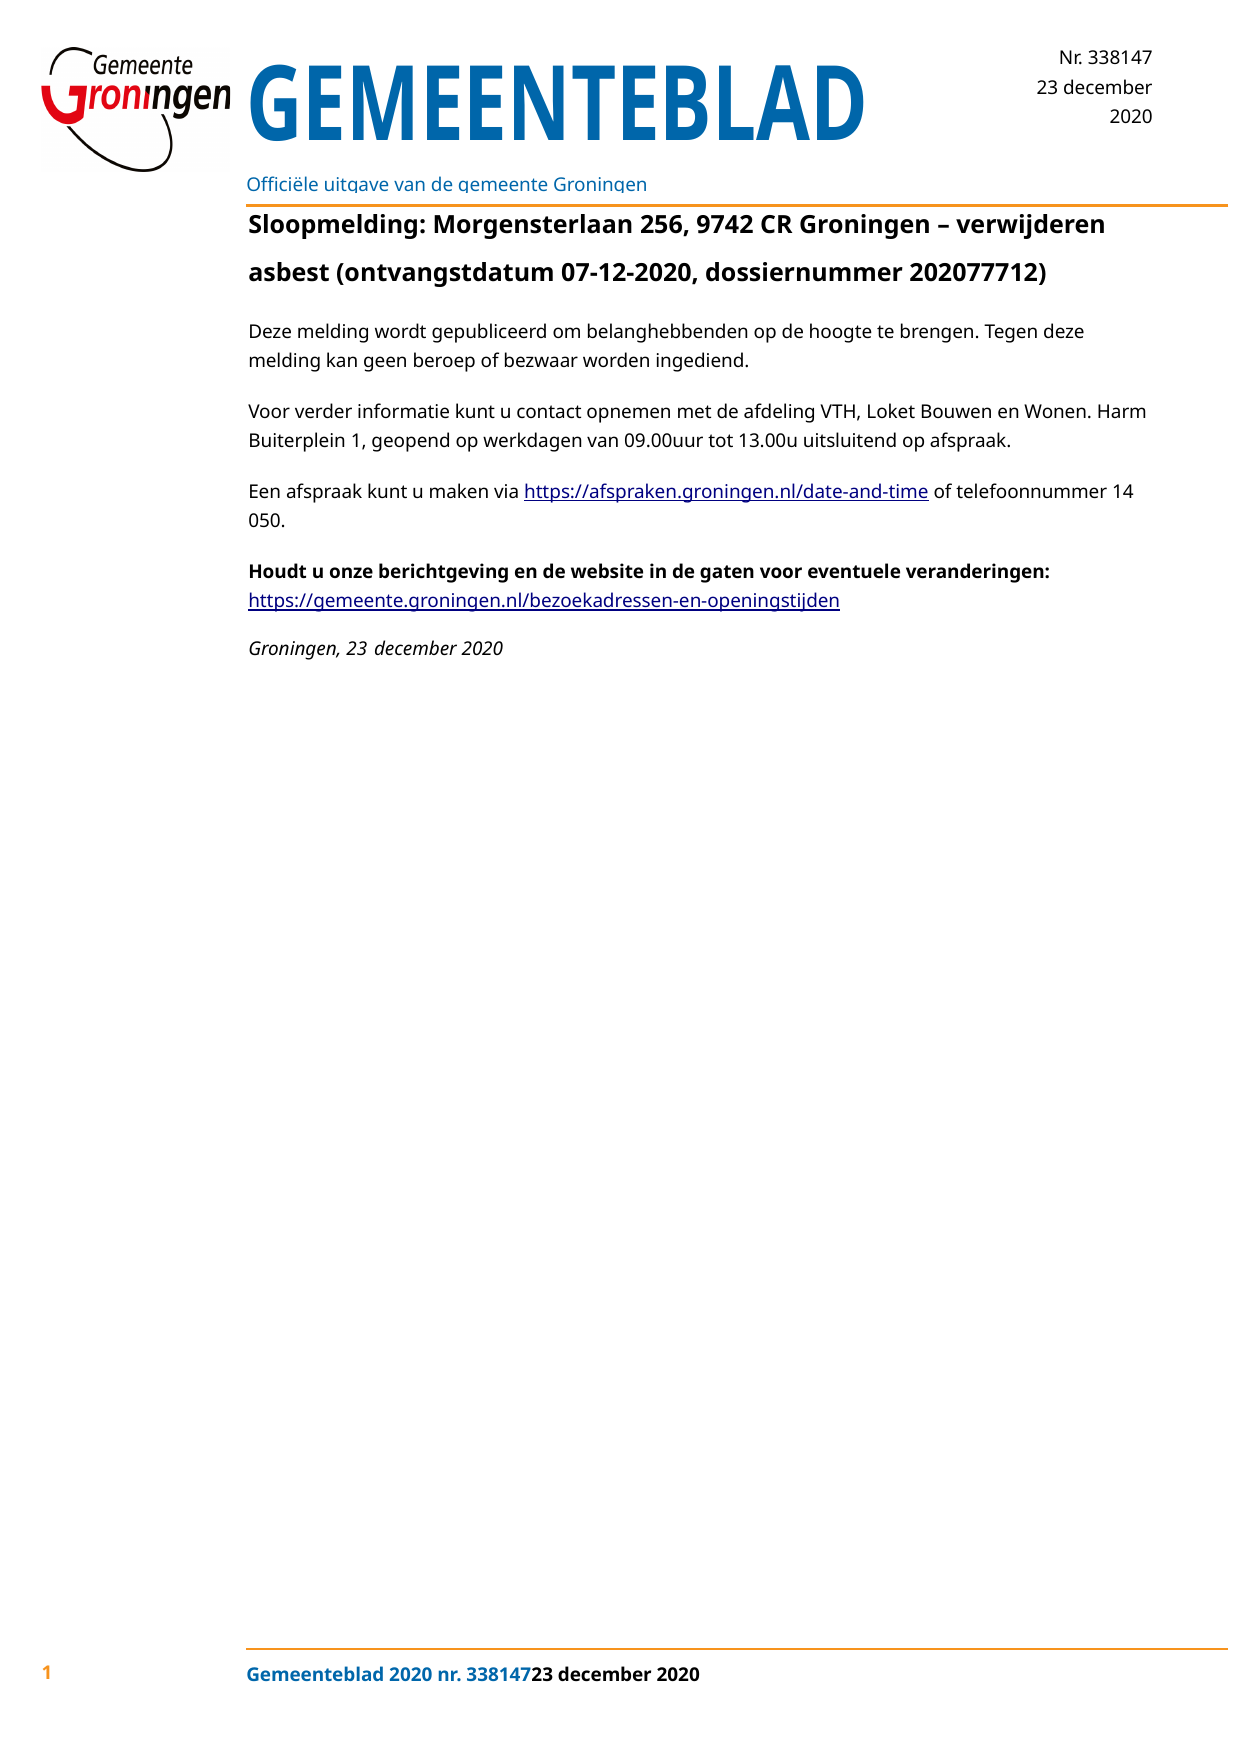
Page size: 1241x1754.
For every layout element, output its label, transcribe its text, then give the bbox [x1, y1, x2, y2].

picture [41, 47, 231, 172]
text Voor verder informatie kunt u contact opnemen met de afdeling VTH, Loket Bouwen en Wonen. Harm Buiterplein 1, geopend op werkdagen van 09.00uur tot 13.00u uitsluitend op afspraak. [248, 398, 1152, 453]
text Houdt u onze berichtgeving en de website in de gaten voor eventuele veranderingen: https://gemeente.groningen.nl/bezoekadressen-en-openingstijden [248, 558, 1152, 613]
text Groningen, 23 december 2020 [248, 635, 1152, 661]
text Sloopmelding: Morgensterlaan 256, 9742 CR Groningen – verwijderen asbest (ontvangstdatum 07-12-2020, dossiernummer 202077712) [248, 207, 1152, 288]
text Een afspraak kunt u maken via https://afspraken.groningen.nl/date-and-time of telefoonnummer 14 050. [248, 478, 1152, 533]
text Deze melding wordt gepubliceerd om belanghebbenden op de hoogte te brengen. Tegen deze melding kan geen beroep of bezwaar worden ingediend. [248, 318, 1152, 373]
